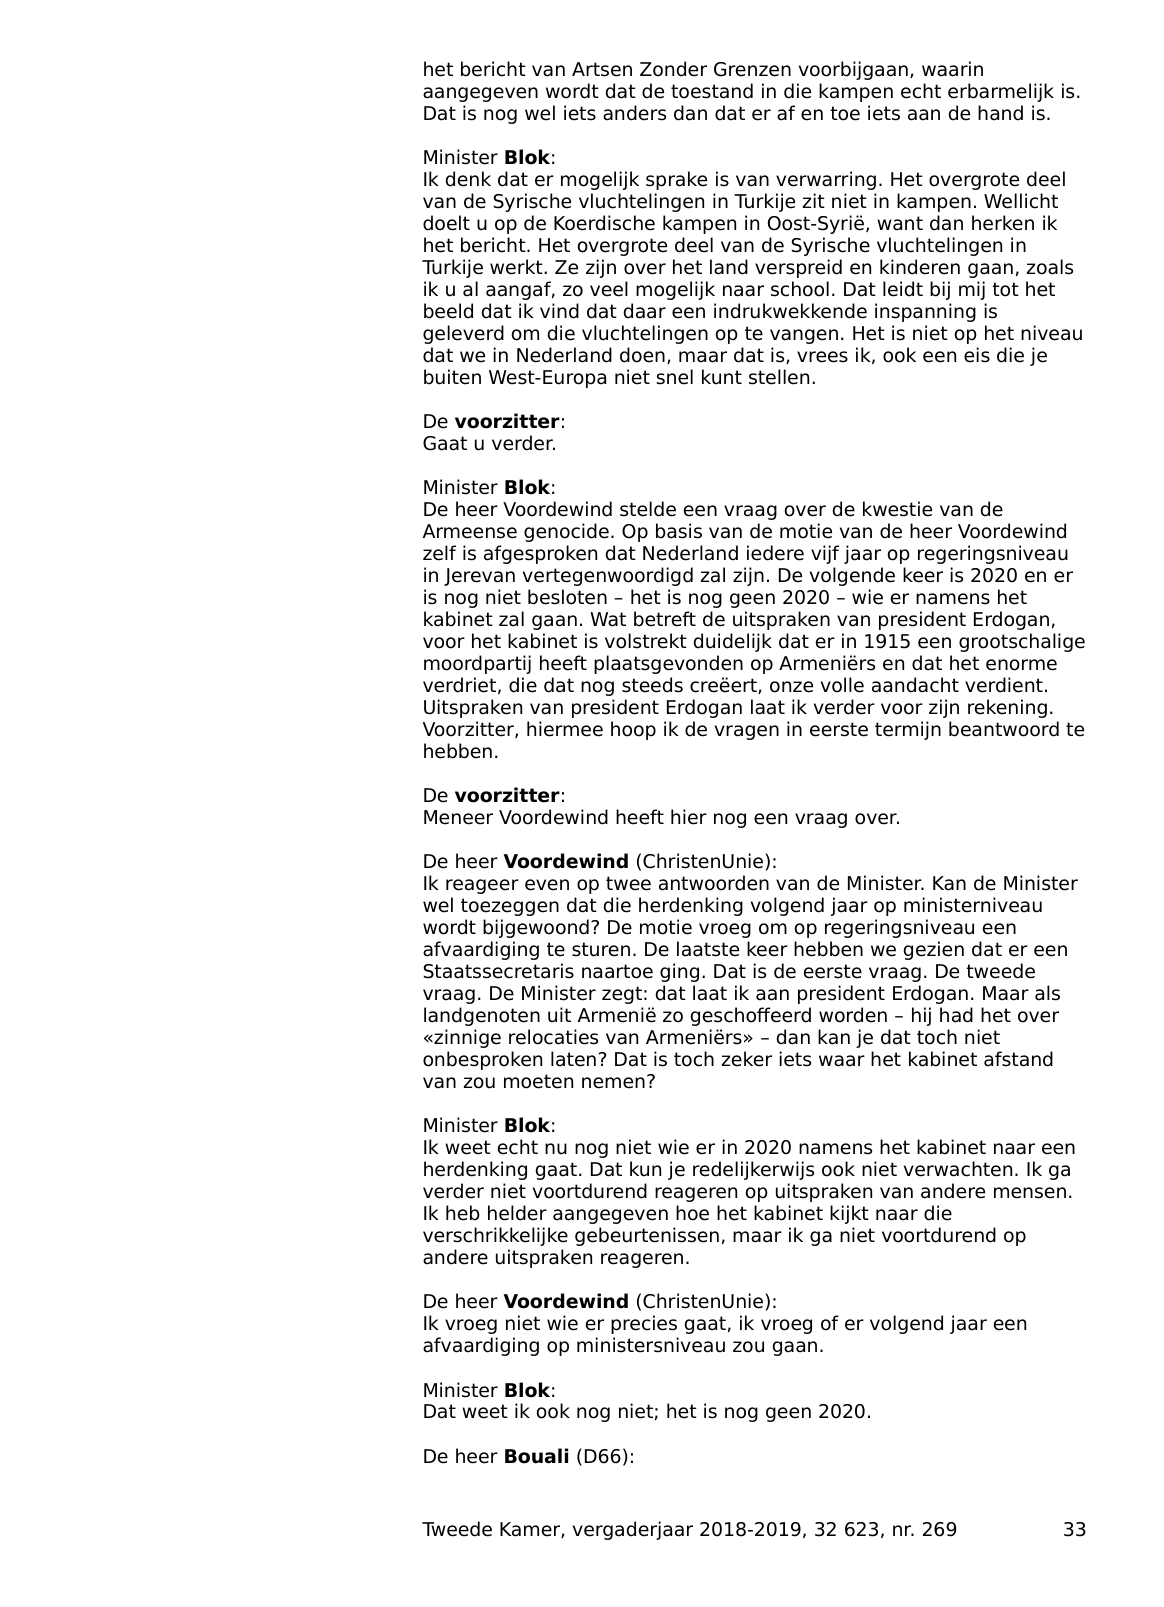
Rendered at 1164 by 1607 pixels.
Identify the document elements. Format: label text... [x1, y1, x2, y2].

text Voorzitter, hiermee hoop ik de vragen in eerste termijn beantwoord te hebben. [422, 719, 1087, 763]
text De heer Bouali (D66): [422, 1446, 1087, 1468]
text Meneer Voordewind heeft hier nog een vraag over. [422, 807, 1087, 829]
text De voorzitter: [422, 785, 1087, 807]
text De heer Voordewind (ChristenUnie): [422, 1291, 1087, 1313]
text Gaat u verder. [422, 433, 1087, 455]
text Ik vroeg niet wie er precies gaat, ik vroeg of er volgend jaar een afvaardiging op ministersniveau zou gaan. [422, 1313, 1087, 1357]
text het bericht van Artsen Zonder Grenzen voorbijgaan, waarin aangegeven wordt dat de toestand in die kampen echt erbarmelijk is. Dat is nog wel iets anders dan dat er af en toe iets aan de hand is. [422, 59, 1087, 125]
text Minister Blok: [422, 1379, 1087, 1401]
text Minister Blok: [422, 1115, 1087, 1137]
text Ik denk dat er mogelijk sprake is van verwarring. Het overgrote deel van de Syrische vluchtelingen in Turkije zit niet in kampen. Wellicht doelt u op de Koerdische kampen in Oost-Syrië, want dan herken ik het bericht. Het overgrote deel van de Syrische vluchtelingen in Turkije werkt. Ze zijn over het land verspreid en kinderen gaan, zoals ik u al aangaf, zo veel mogelijk naar school. Dat leidt bij mij tot het beeld dat ik vind dat daar een indrukwekkende inspanning is geleverd om die vluchtelingen op te vangen. Het is niet op het niveau dat we in Nederland doen, maar dat is, vrees ik, ook een eis die je buiten West-Europa niet snel kunt stellen. [422, 169, 1087, 389]
text Minister Blok: [422, 477, 1087, 499]
text De heer Voordewind stelde een vraag over de kwestie van de Armeense genocide. Op basis van de motie van de heer Voordewind zelf is afgesproken dat Nederland iedere vijf jaar op regeringsniveau in Jerevan vertegenwoordigd zal zijn. De volgende keer is 2020 en er is nog niet besloten – het is nog geen 2020 – wie er namens het kabinet zal gaan. Wat betreft de uitspraken van president Erdogan, voor het kabinet is volstrekt duidelijk dat er in 1915 een grootschalige moordpartij heeft plaatsgevonden op Armeniërs en dat het enorme verdriet, die dat nog steeds creëert, onze volle aandacht verdient. Uitspraken van president Erdogan laat ik verder voor zijn rekening. [422, 499, 1087, 719]
text Ik reageer even op twee antwoorden van de Minister. Kan de Minister wel toezeggen dat die herdenking volgend jaar op ministerniveau wordt bijgewoond? De motie vroeg om op regeringsniveau een afvaardiging te sturen. De laatste keer hebben we gezien dat er een Staatssecretaris naartoe ging. Dat is de eerste vraag. De tweede vraag. De Minister zegt: dat laat ik aan president Erdogan. Maar als landgenoten uit Armenië zo geschoffeerd worden – hij had het over «zinnige relocaties van Armeniërs» – dan kan je dat toch niet onbesproken laten? Dat is toch zeker iets waar het kabinet afstand van zou moeten nemen? [422, 873, 1087, 1093]
text Minister Blok: [422, 147, 1087, 169]
text De heer Voordewind (ChristenUnie): [422, 851, 1087, 873]
text De voorzitter: [422, 411, 1087, 433]
text Ik weet echt nu nog niet wie er in 2020 namens het kabinet naar een herdenking gaat. Dat kun je redelijkerwijs ook niet verwachten. Ik ga verder niet voortdurend reageren op uitspraken van andere mensen. Ik heb helder aangegeven hoe het kabinet kijkt naar die verschrikkelijke gebeurtenissen, maar ik ga niet voortdurend op andere uitspraken reageren. [422, 1137, 1087, 1269]
text Dat weet ik ook nog niet; het is nog geen 2020. [422, 1401, 1087, 1423]
